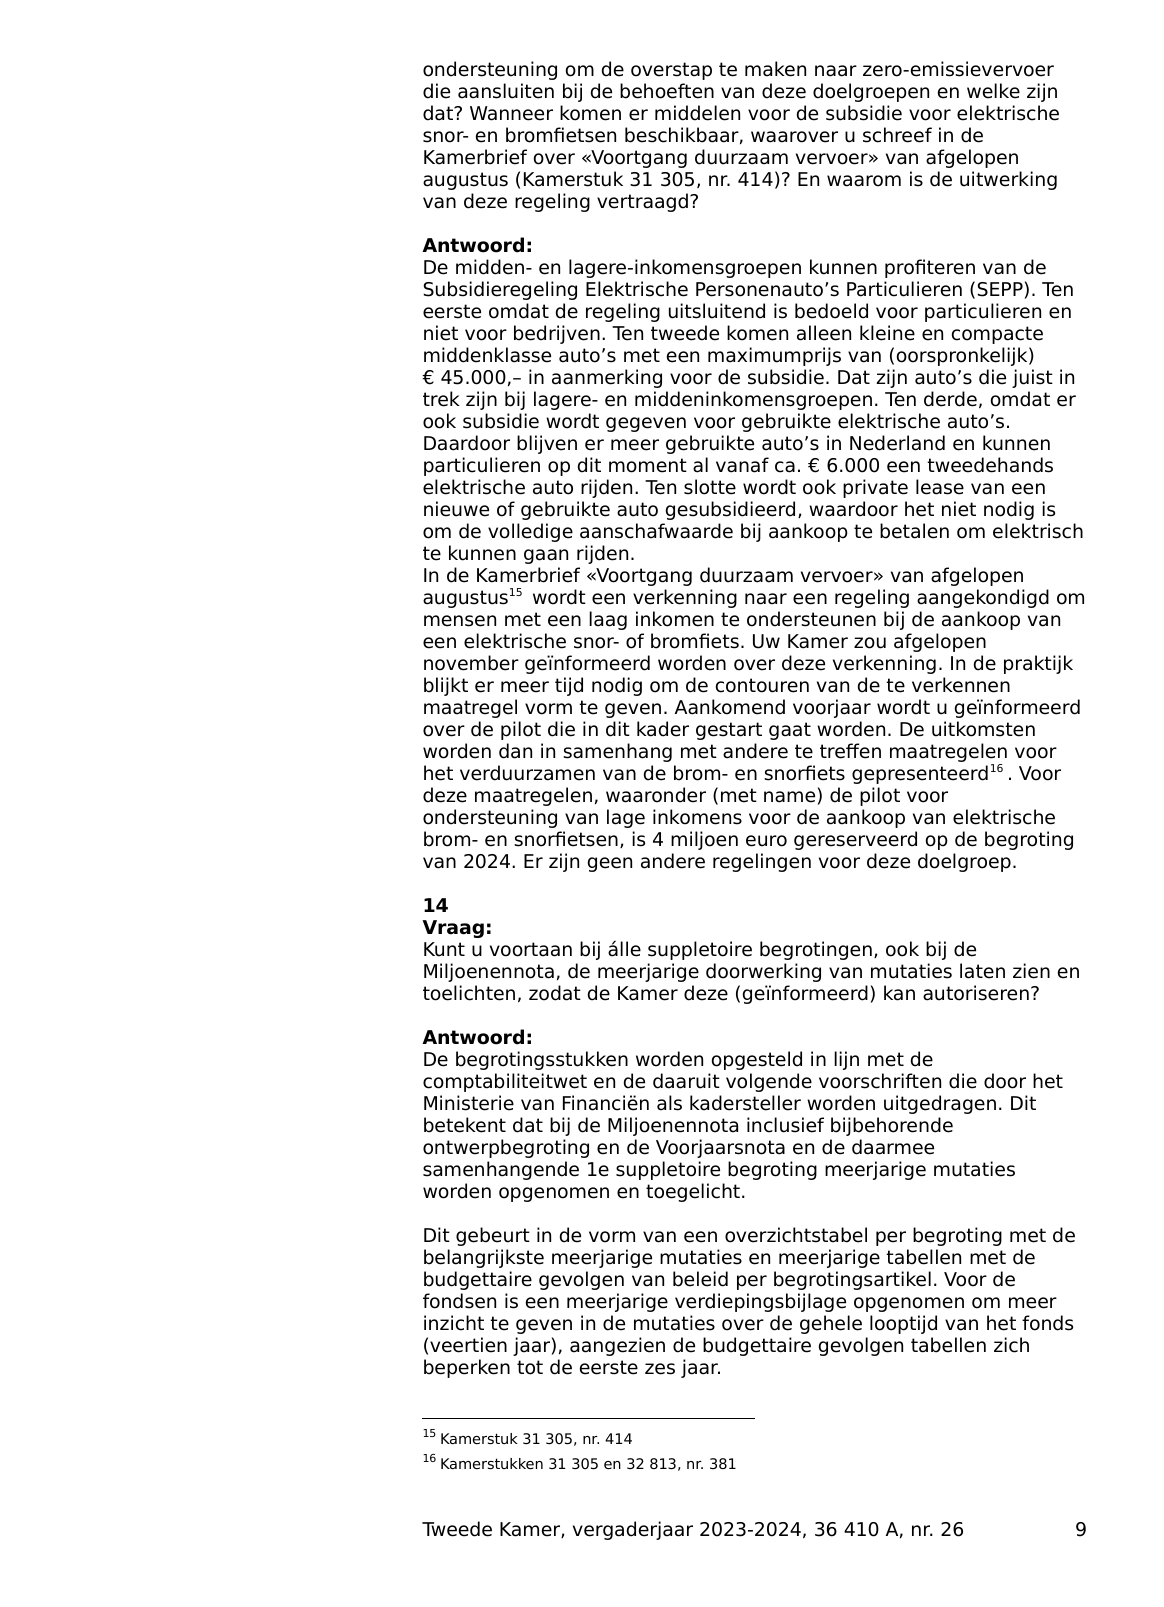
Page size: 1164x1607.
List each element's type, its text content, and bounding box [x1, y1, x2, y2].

text Antwoord: [422, 1027, 1087, 1049]
text De midden- en lagere-inkomensgroepen kunnen profiteren van de Subsidieregeling Elektrische Personenauto’s Particulieren (SEPP). Ten eerste omdat de regeling uitsluitend is bedoeld voor particulieren en niet voor bedrijven. Ten tweede komen alleen kleine en compacte middenklasse auto’s met een maximumprijs van (oorspronkelijk) € 45.000,– in aanmerking voor de subsidie. Dat zijn auto’s die juist in trek zijn bij lagere- en middeninkomensgroepen. Ten derde, omdat er ook subsidie wordt gegeven voor gebruikte elektrische auto’s. Daardoor blijven er meer gebruikte auto’s in Nederland en kunnen particulieren op dit moment al vanaf ca. € 6.000 een tweedehands elektrische auto rijden. Ten slotte wordt ook private lease van een nieuwe of gebruikte auto gesubsidieerd, waardoor het niet nodig is om de volledige aanschafwaarde bij aankoop te betalen om elektrisch te kunnen gaan rijden. [422, 257, 1087, 565]
text Kamerstuk 31 305, nr. 414 [422, 1427, 1087, 1449]
text In de Kamerbrief «Voortgang duurzaam vervoer» van afgelopen augustus wordt een verkenning naar een regeling aangekondigd om mensen met een laag inkomen te ondersteunen bij de aankoop van een elektrische snor- of bromfiets. Uw Kamer zou afgelopen november geïnformeerd worden over deze verkenning. In de praktijk blijkt er meer tijd nodig om de contouren van de te verkennen maatregel vorm te geven. Aankomend voorjaar wordt u geïnformeerd over de pilot die in dit kader gestart gaat worden. De uitkomsten worden dan in samenhang met andere te treffen maatregelen voor het verduurzamen van de brom- en snorfiets gepresenteerd. Voor deze maatregelen, waaronder (met name) de pilot voor ondersteuning van lage inkomens voor de aankoop van elektrische brom- en snorfietsen, is 4 miljoen euro gereserveerd op de begroting van 2024. Er zijn geen andere regelingen voor deze doelgroep. [422, 565, 1087, 872]
text Dit gebeurt in de vorm van een overzichtstabel per begroting met de belangrijkste meerjarige mutaties en meerjarige tabellen met de budgettaire gevolgen van beleid per begrotingsartikel. Voor de fondsen is een meerjarige verdiepingsbijlage opgenomen om meer inzicht te geven in de mutaties over de gehele looptijd van het fonds (veertien jaar), aangezien de budgettaire gevolgen tabellen zich beperken tot de eerste zes jaar. [422, 1225, 1087, 1379]
text Kamerstukken 31 305 en 32 813, nr. 381 [422, 1452, 1087, 1474]
text Kunt u voortaan bij álle suppletoire begrotingen, ook bij de Miljoenennota, de meerjarige doorwerking van mutaties laten zien en toelichten, zodat de Kamer deze (geïnformeerd) kan autoriseren? [422, 939, 1087, 1004]
text 14 [422, 895, 1087, 917]
text De begrotingsstukken worden opgesteld in lijn met de comptabiliteitwet en de daaruit volgende voorschriften die door het Ministerie van Financiën als kadersteller worden uitgedragen. Dit betekent dat bij de Miljoenennota inclusief bijbehorende ontwerpbegroting en de Voorjaarsnota en de daarmee samenhangende 1e suppletoire begroting meerjarige mutaties worden opgenomen en toegelicht. [422, 1049, 1087, 1203]
text ondersteuning om de overstap te maken naar zero-emissievervoer die aansluiten bij de behoeften van deze doelgroepen en welke zijn dat? Wanneer komen er middelen voor de subsidie voor elektrische snor- en bromfietsen beschikbaar, waarover u schreef in de Kamerbrief over «Voortgang duurzaam vervoer» van afgelopen augustus (Kamerstuk 31 305, nr. 414)? En waarom is de uitwerking van deze regeling vertraagd? [422, 59, 1087, 213]
text Antwoord: [422, 235, 1087, 257]
text Vraag: [422, 917, 1087, 939]
